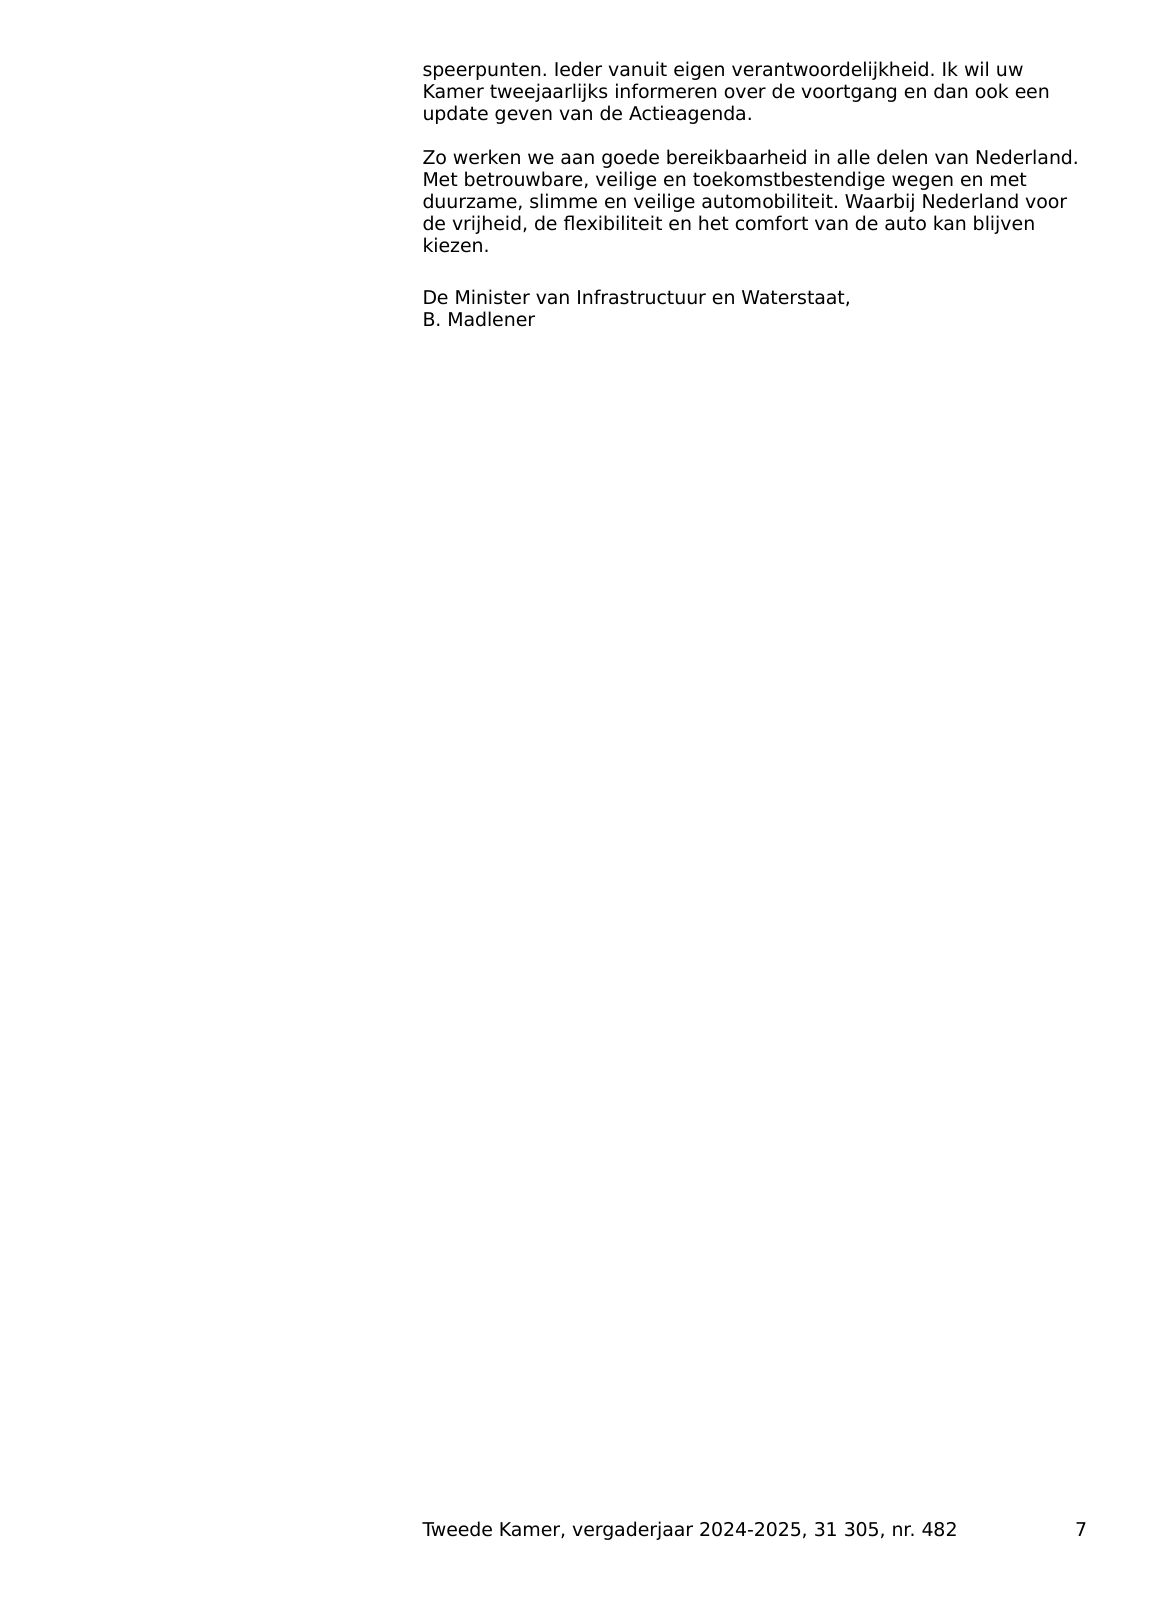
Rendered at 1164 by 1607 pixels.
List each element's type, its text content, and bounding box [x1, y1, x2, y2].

text De Minister van Infrastructuur en Waterstaat, B. Madlener [422, 287, 1087, 331]
text speerpunten. Ieder vanuit eigen verantwoordelijkheid. Ik wil uw Kamer tweejaarlijks informeren over de voortgang en dan ook een update geven van de Actieagenda. [422, 59, 1087, 125]
text Zo werken we aan goede bereikbaarheid in alle delen van Nederland. Met betrouwbare, veilige en toekomstbestendige wegen en met duurzame, slimme en veilige automobiliteit. Waarbij Nederland voor de vrijheid, de flexibiliteit en het comfort van de auto kan blijven kiezen. [422, 147, 1087, 257]
